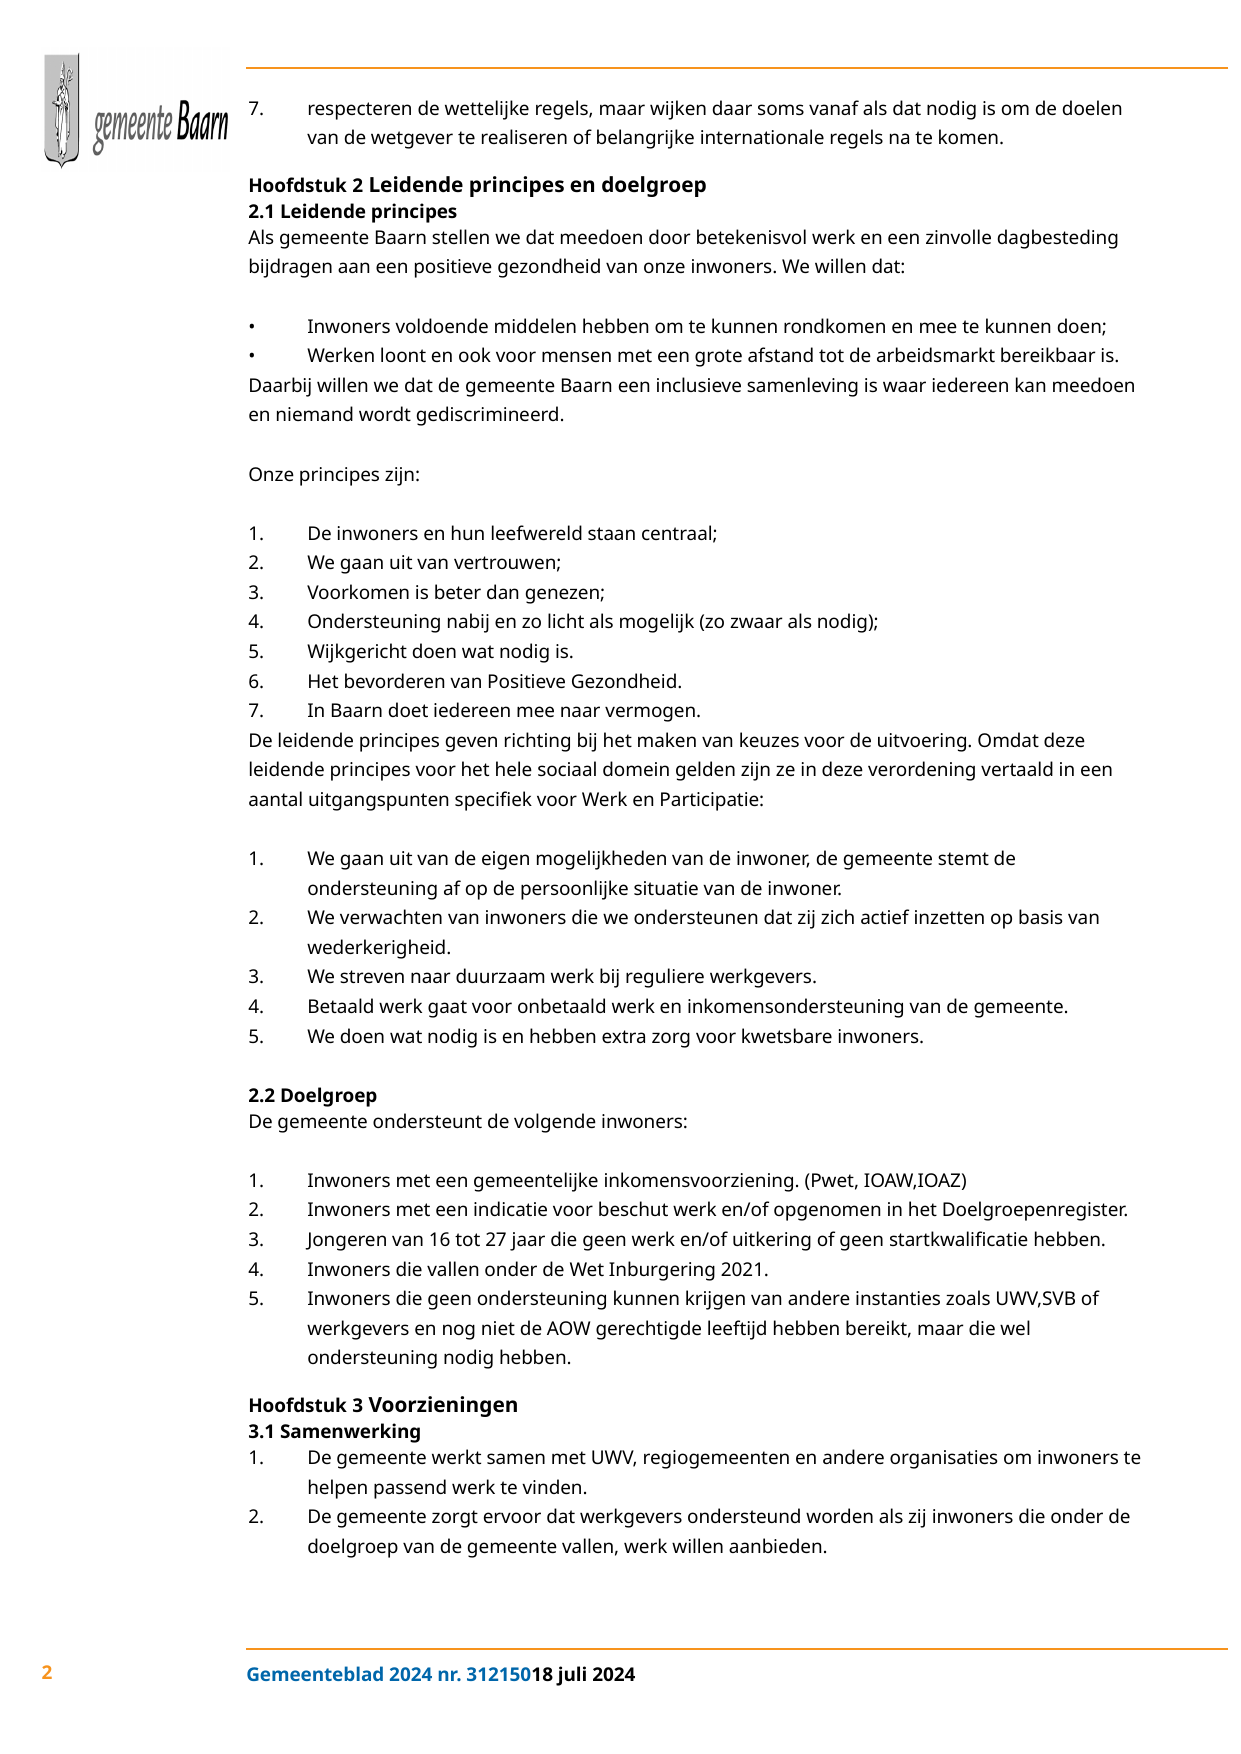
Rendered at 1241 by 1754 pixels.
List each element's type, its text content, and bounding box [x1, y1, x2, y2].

text Onze principes zijn: [248, 461, 1152, 487]
text Als gemeente Baarn stellen we dat meedoen door betekenisvol werk en een zinvolle dagbesteding bijdragen aan een positieve gezondheid van onze inwoners. We willen dat: [248, 224, 1152, 279]
list We streven naar duurzaam werk bij reguliere werkgevers. [248, 964, 1152, 989]
text 2.2 Doelgroep [248, 1082, 1152, 1108]
list Voorkomen is beter dan genezen; [248, 579, 1152, 605]
list Ondersteuning nabij en zo licht als mogelijk (zo zwaar als nodig); [248, 609, 1152, 634]
list Het bevorderen van Positieve Gezondheid. [248, 668, 1152, 694]
list Jongeren van 16 tot 27 jaar die geen werk en/of uitkering of geen startkwalificatie hebben. [248, 1226, 1152, 1252]
text 3.1 Samenwerking [248, 1418, 1152, 1444]
list Inwoners die vallen onder de Wet Inburgering 2021. [248, 1256, 1152, 1281]
list We verwachten van inwoners die we ondersteunen dat zij zich actief inzetten op basis van wederkerigheid. [248, 904, 1152, 960]
list In Baarn doet iedereen mee naar vermogen. [248, 697, 1152, 723]
list Wijkgericht doen wat nodig is. [248, 638, 1152, 664]
list Werken loont en ook voor mensen met een grote afstand tot de arbeidsmarkt bereikbaar is. [248, 342, 1152, 368]
list Inwoners met een gemeentelijke inkomensvoorziening. (Pwet, IOAW,IOAZ) [248, 1167, 1152, 1193]
text Daarbij willen we dat de gemeente Baarn een inclusieve samenleving is waar iedereen kan meedoen en niemand wordt gediscrimineerd. [248, 372, 1152, 427]
list De gemeente werkt samen met UWV, regiogemeenten en andere organisaties om inwoners te helpen passend werk te vinden. [248, 1444, 1152, 1499]
text De leidende principes geven richting bij het maken van keuzes voor de uitvoering. Omdat deze leidende principes voor het hele sociaal domein gelden zijn ze in deze verordening vertaald in een aantal uitgangspunten specifiek voor Werk en Participatie: [248, 727, 1152, 812]
list De inwoners en hun leefwereld staan centraal; [248, 520, 1152, 546]
list De gemeente zorgt ervoor dat werkgevers ondersteund worden als zij inwoners die onder de doelgroep van de gemeente vallen, werk willen aanbieden. [248, 1503, 1152, 1559]
list Inwoners met een indicatie voor beschut werk en/of opgenomen in het Doelgroepenregister. [248, 1197, 1152, 1222]
text Hoofdstuk 3 Voorzieningen [248, 1390, 1152, 1418]
list We gaan uit van de eigen mogelijkheden van de inwoner, de gemeente stemt de ondersteuning af op de persoonlijke situatie van de inwoner. [248, 845, 1152, 901]
list We gaan uit van vertrouwen; [248, 549, 1152, 575]
list Inwoners die geen ondersteuning kunnen krijgen van andere instanties zoals UWV,SVB of werkgevers en nog niet de AOW gerechtigde leeftijd hebben bereikt, maar die wel ondersteuning nodig hebben. [248, 1285, 1152, 1370]
list Betaald werk gaat voor onbetaald werk en inkomensondersteuning van de gemeente. [248, 993, 1152, 1019]
picture [41, 47, 231, 172]
text 2.1 Leidende principes [248, 198, 1152, 224]
list respecteren de wettelijke regels, maar wijken daar soms vanaf als dat nodig is om de doelen van de wetgever te realiseren of belangrijke internationale regels na te komen. [248, 95, 1152, 150]
list We doen wat nodig is en hebben extra zorg voor kwetsbare inwoners. [248, 1023, 1152, 1049]
text De gemeente ondersteunt de volgende inwoners: [248, 1108, 1152, 1133]
text Hoofdstuk 2 Leidende principes en doelgroep [248, 170, 1152, 198]
list Inwoners voldoende middelen hebben om te kunnen rondkomen en mee te kunnen doen; [248, 313, 1152, 339]
